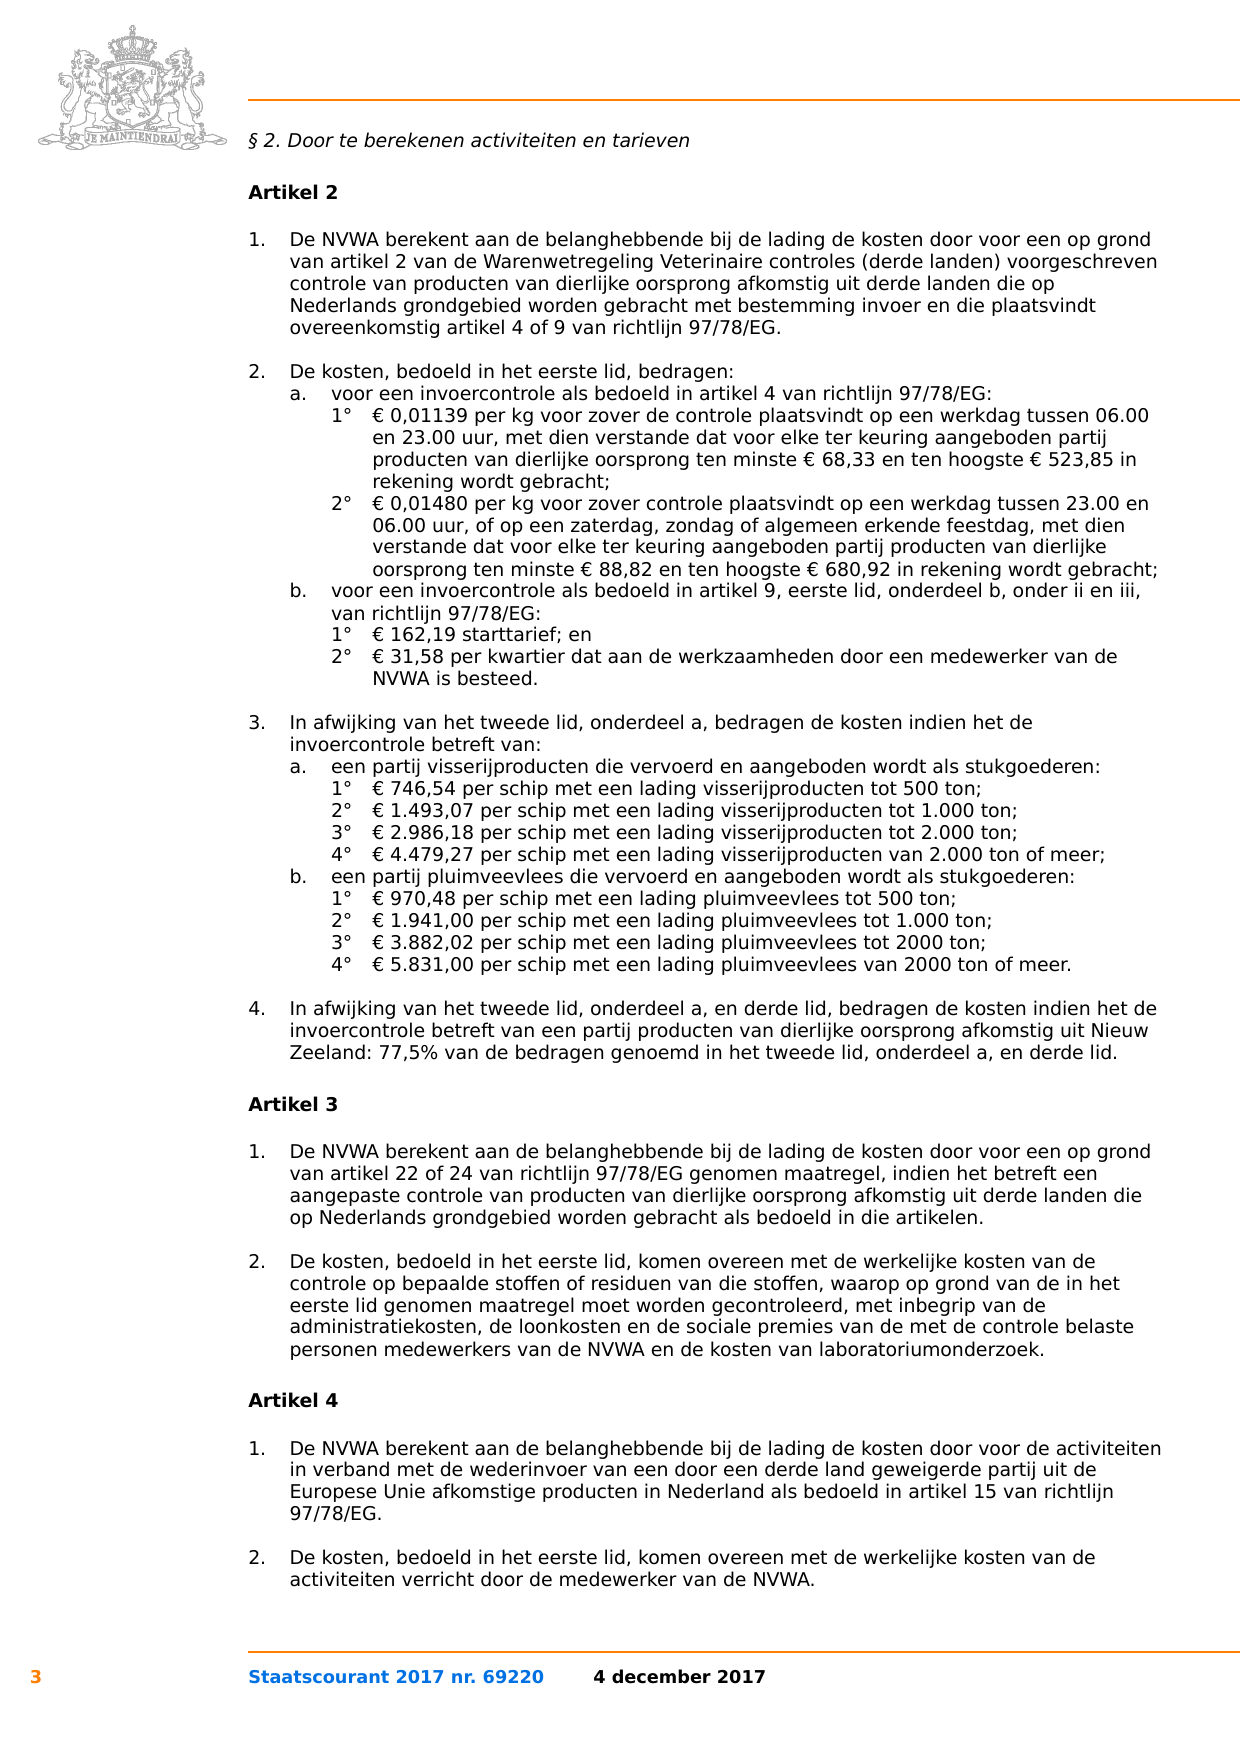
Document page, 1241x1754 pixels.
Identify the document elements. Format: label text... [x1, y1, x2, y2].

text 1° € 162,19 starttarief; en [331, 624, 1163, 646]
text 1. De NVWA berekent aan de belanghebbende bij de lading de kosten door voor een op grond van artikel 22 of 24 van richtlijn 97/78/EG genomen maatregel, indien het betreft een aangepaste controle van producten van dierlijke oorsprong afkomstig uit derde landen die op Nederlands grondgebied worden gebracht als bedoeld in die artikelen. [248, 1141, 1163, 1229]
text 4° € 5.831,00 per schip met een lading pluimveevlees van 2000 ton of meer. [331, 954, 1163, 976]
text 1° € 970,48 per schip met een lading pluimveevlees tot 500 ton; [331, 888, 1163, 910]
text 4° € 4.479,27 per schip met een lading visserijproducten van 2.000 ton of meer; [331, 844, 1163, 866]
text 3° € 2.986,18 per schip met een lading visserijproducten tot 2.000 ton; [331, 822, 1163, 844]
subtitle § 2. Door te berekenen activiteiten en tarieven [248, 130, 1163, 152]
subtitle Artikel 3 [248, 1094, 1163, 1116]
text 2° € 0,01480 per kg voor zover controle plaatsvindt op een werkdag tussen 23.00 en 06.00 uur, of op een zaterdag, zondag of algemeen erkende feestdag, met dien verstande dat voor elke ter keuring aangeboden partij producten van dierlijke oorsprong ten minste € 88,82 en ten hoogste € 680,92 in rekening wordt gebracht; [331, 492, 1163, 580]
text 2° € 31,58 per kwartier dat aan de werkzaamheden door een medewerker van de NVWA is besteed. [331, 646, 1163, 690]
text b. een partij pluimveevlees die vervoerd en aangeboden wordt als stukgoederen: [289, 866, 1163, 888]
text 2. De kosten, bedoeld in het eerste lid, komen overeen met de werkelijke kosten van de controle op bepaalde stoffen of residuen van die stoffen, waarop op grond van de in het eerste lid genomen maatregel moet worden gecontroleerd, met inbegrip van de administratiekosten, de loonkosten en de sociale premies van de met de controle belaste personen medewerkers van de NVWA en de kosten van laboratoriumonderzoek. [248, 1251, 1163, 1360]
picture [38, 25, 227, 150]
text 3. In afwijking van het tweede lid, onderdeel a, bedragen de kosten indien het de invoercontrole betreft van: [248, 712, 1163, 756]
text 2. De kosten, bedoeld in het eerste lid, bedragen: [248, 361, 1163, 383]
text 2° € 1.493,07 per schip met een lading visserijproducten tot 1.000 ton; [331, 800, 1163, 822]
text 2° € 1.941,00 per schip met een lading pluimveevlees tot 1.000 ton; [331, 910, 1163, 932]
text 1° € 746,54 per schip met een lading visserijproducten tot 500 ton; [331, 778, 1163, 800]
text 2. De kosten, bedoeld in het eerste lid, komen overeen met de werkelijke kosten van de activiteiten verricht door de medewerker van de NVWA. [248, 1547, 1163, 1591]
text a. een partij visserijproducten die vervoerd en aangeboden wordt als stukgoederen: [289, 756, 1163, 778]
text 1. De NVWA berekent aan de belanghebbende bij de lading de kosten door voor een op grond van artikel 2 van de Warenwetregeling Veterinaire controles (derde landen) voorgeschreven controle van producten van dierlijke oorsprong afkomstig uit derde landen die op Nederlands grondgebied worden gebracht met bestemming invoer en die plaatsvindt overeenkomstig artikel 4 of 9 van richtlijn 97/78/EG. [248, 229, 1163, 339]
text a. voor een invoercontrole als bedoeld in artikel 4 van richtlijn 97/78/EG: [289, 383, 1163, 404]
subtitle Artikel 4 [248, 1390, 1163, 1412]
text 1° € 0,01139 per kg voor zover de controle plaatsvindt op een werkdag tussen 06.00 en 23.00 uur, met dien verstande dat voor elke ter keuring aangeboden partij producten van dierlijke oorsprong ten minste € 68,33 en ten hoogste € 523,85 in rekening wordt gebracht; [331, 404, 1163, 492]
text 1. De NVWA berekent aan de belanghebbende bij de lading de kosten door voor de activiteiten in verband met de wederinvoer van een door een derde land geweigerde partij uit de Europese Unie afkomstige producten in Nederland als bedoeld in artikel 15 van richtlijn 97/78/EG. [248, 1437, 1163, 1525]
text 4. In afwijking van het tweede lid, onderdeel a, en derde lid, bedragen de kosten indien het de invoercontrole betreft van een partij producten van dierlijke oorsprong afkomstig uit Nieuw Zeeland: 77,5% van de bedragen genoemd in het tweede lid, onderdeel a, en derde lid. [248, 998, 1163, 1064]
text 3° € 3.882,02 per schip met een lading pluimveevlees tot 2000 ton; [331, 932, 1163, 954]
text b. voor een invoercontrole als bedoeld in artikel 9, eerste lid, onderdeel b, onder ii en iii, van richtlijn 97/78/EG: [289, 580, 1163, 624]
subtitle Artikel 2 [248, 182, 1163, 204]
